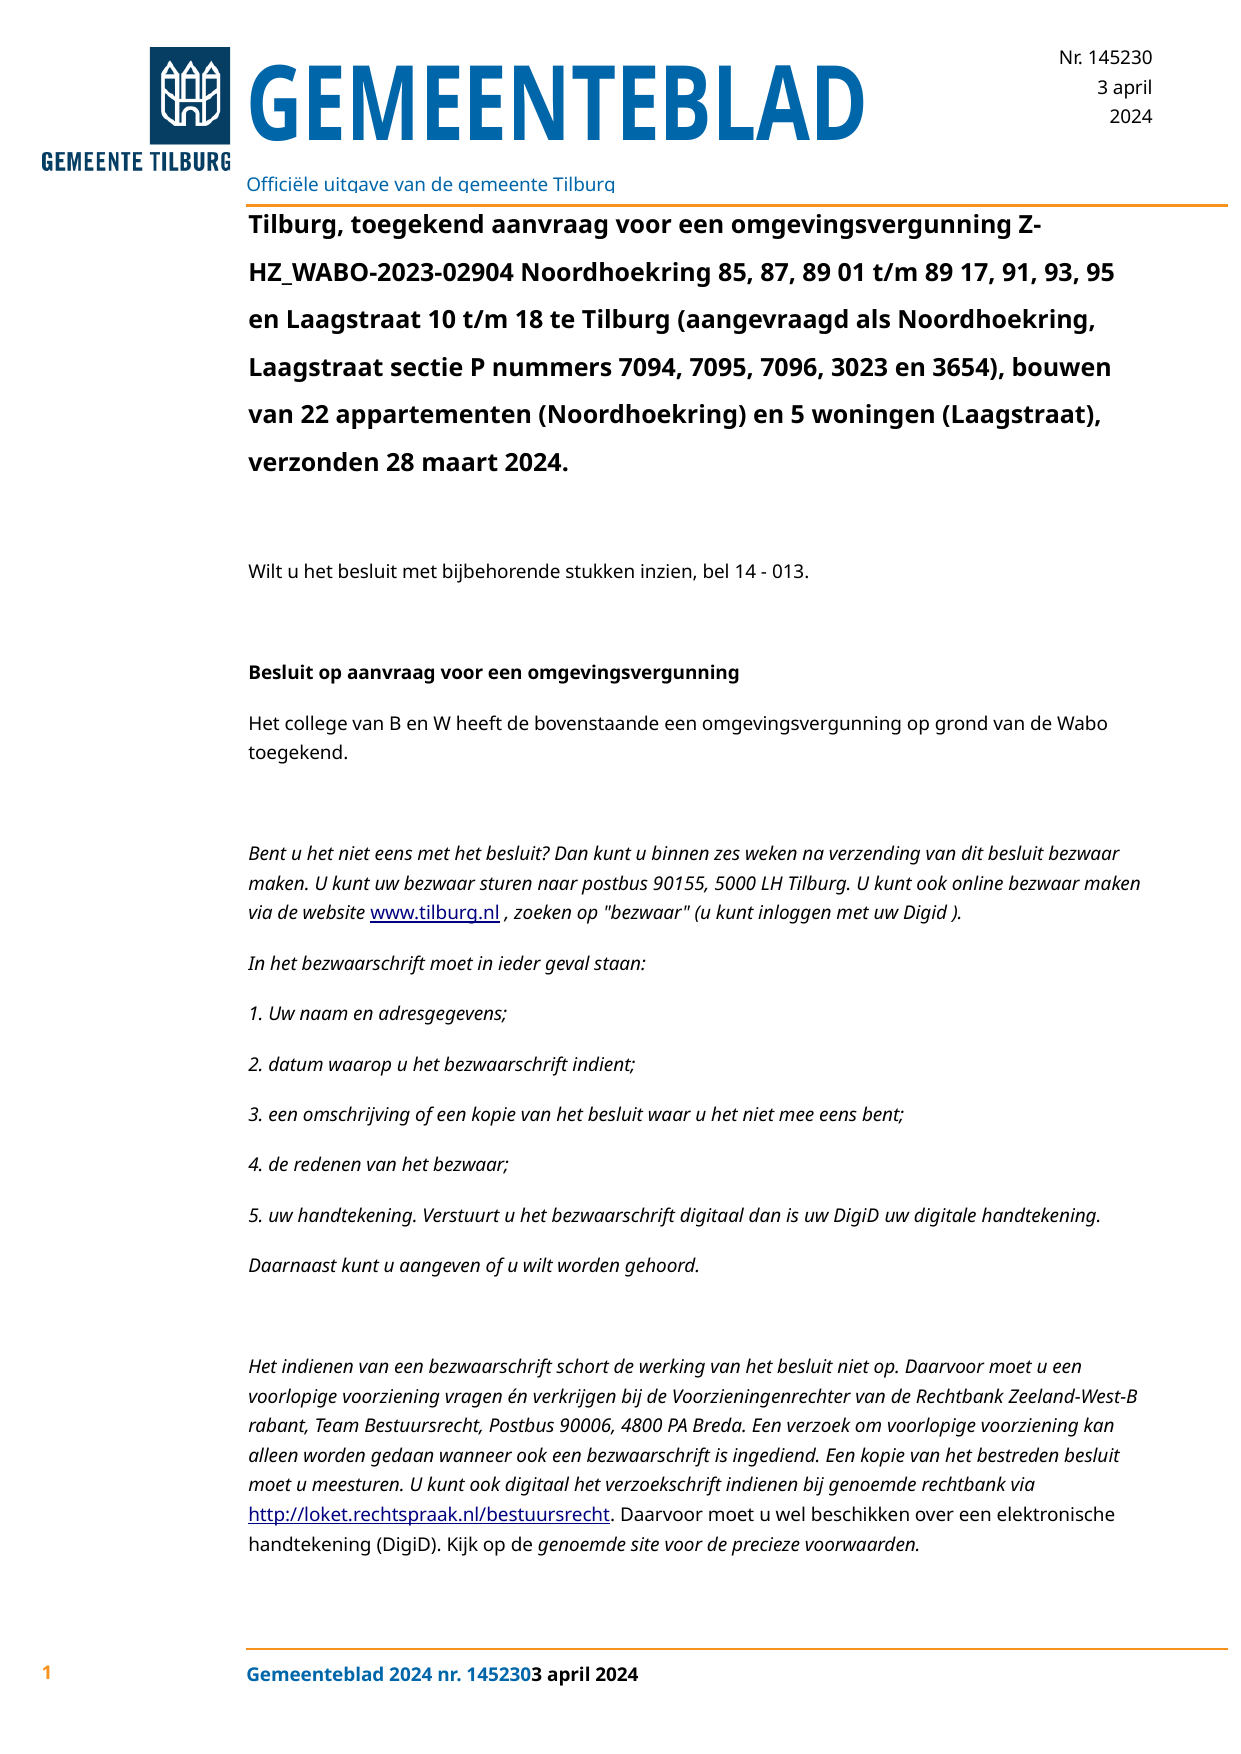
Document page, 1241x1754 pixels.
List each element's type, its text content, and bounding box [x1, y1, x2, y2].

text In het bezwaarschrift moet in ieder geval staan: [248, 950, 1152, 976]
text Tilburg, toegekend aanvraag voor een omgevingsvergunning Z-HZ_WABO-2023-02904 Noordhoekring 85, 87, 89 01 t/m 89 17, 91, 93, 95 en Laagstraat 10 t/m 18 te Tilburg (aangevraagd als Noordhoekring, Laagstraat sectie P nummers 7094, 7095, 7096, 3023 en 3654), bouwen van 22 appartementen (Noordhoekring) en 5 woningen (Laagstraat), verzonden 28 maart 2024. [248, 207, 1152, 479]
text 5. uw handtekening. Verstuurt u het bezwaarschrift digitaal dan is uw DigiD uw digitale handtekening. [248, 1202, 1152, 1228]
text 2. datum waarop u het bezwaarschrift indient; [248, 1051, 1152, 1077]
text 3. een omschrijving of een kopie van het besluit waar u het niet mee eens bent; [248, 1101, 1152, 1127]
text Besluit op aanvraag voor een omgevingsvergunning [248, 659, 1152, 685]
text Bent u het niet eens met het besluit? Dan kunt u binnen zes weken na verzending van dit besluit bezwaar maken. U kunt uw bezwaar sturen naar postbus 90155, 5000 LH Tilburg. U kunt ook online bezwaar maken via de website www.tilburg.nl , zoeken op "bezwaar" (u kunt inloggen met uw Digid ). [248, 840, 1152, 925]
text Het college van B en W heeft de bovenstaande een omgevingsvergunning op grond van de Wabo toegekend. [248, 710, 1152, 765]
text Daarnaast kunt u aangeven of u wilt worden gehoord. [248, 1252, 1152, 1278]
text 4. de redenen van het bezwaar; [248, 1152, 1152, 1177]
text Het indienen van een bezwaarschrift schort de werking van het besluit niet op. Daarvoor moet u een voorlopige voorziening vragen én verkrijgen bij de Voorzieningenrechter van de Rechtbank Zeeland-West-B rabant, Team Bestuursrecht, Postbus 90006, 4800 PA Breda. Een verzoek om voorlopige voorziening kan alleen worden gedaan wanneer ook een bezwaarschrift is ingediend. Een kopie van het bestreden besluit moet u meesturen. U kunt ook digitaal het verzoekschrift indienen bij genoemde rechtbank via http://loket.rechtspraak.nl/bestuursrecht. Daarvoor moet u wel beschikken over een elektronische handtekening (DigiD). Kijk op de genoemde site voor de precieze voorwaarden. [248, 1353, 1152, 1557]
text Wilt u het besluit met bijbehorende stukken inzien, bel 14 - 013. [248, 559, 1152, 584]
picture [41, 47, 231, 172]
text 1. Uw naam en adresgegevens; [248, 1000, 1152, 1026]
